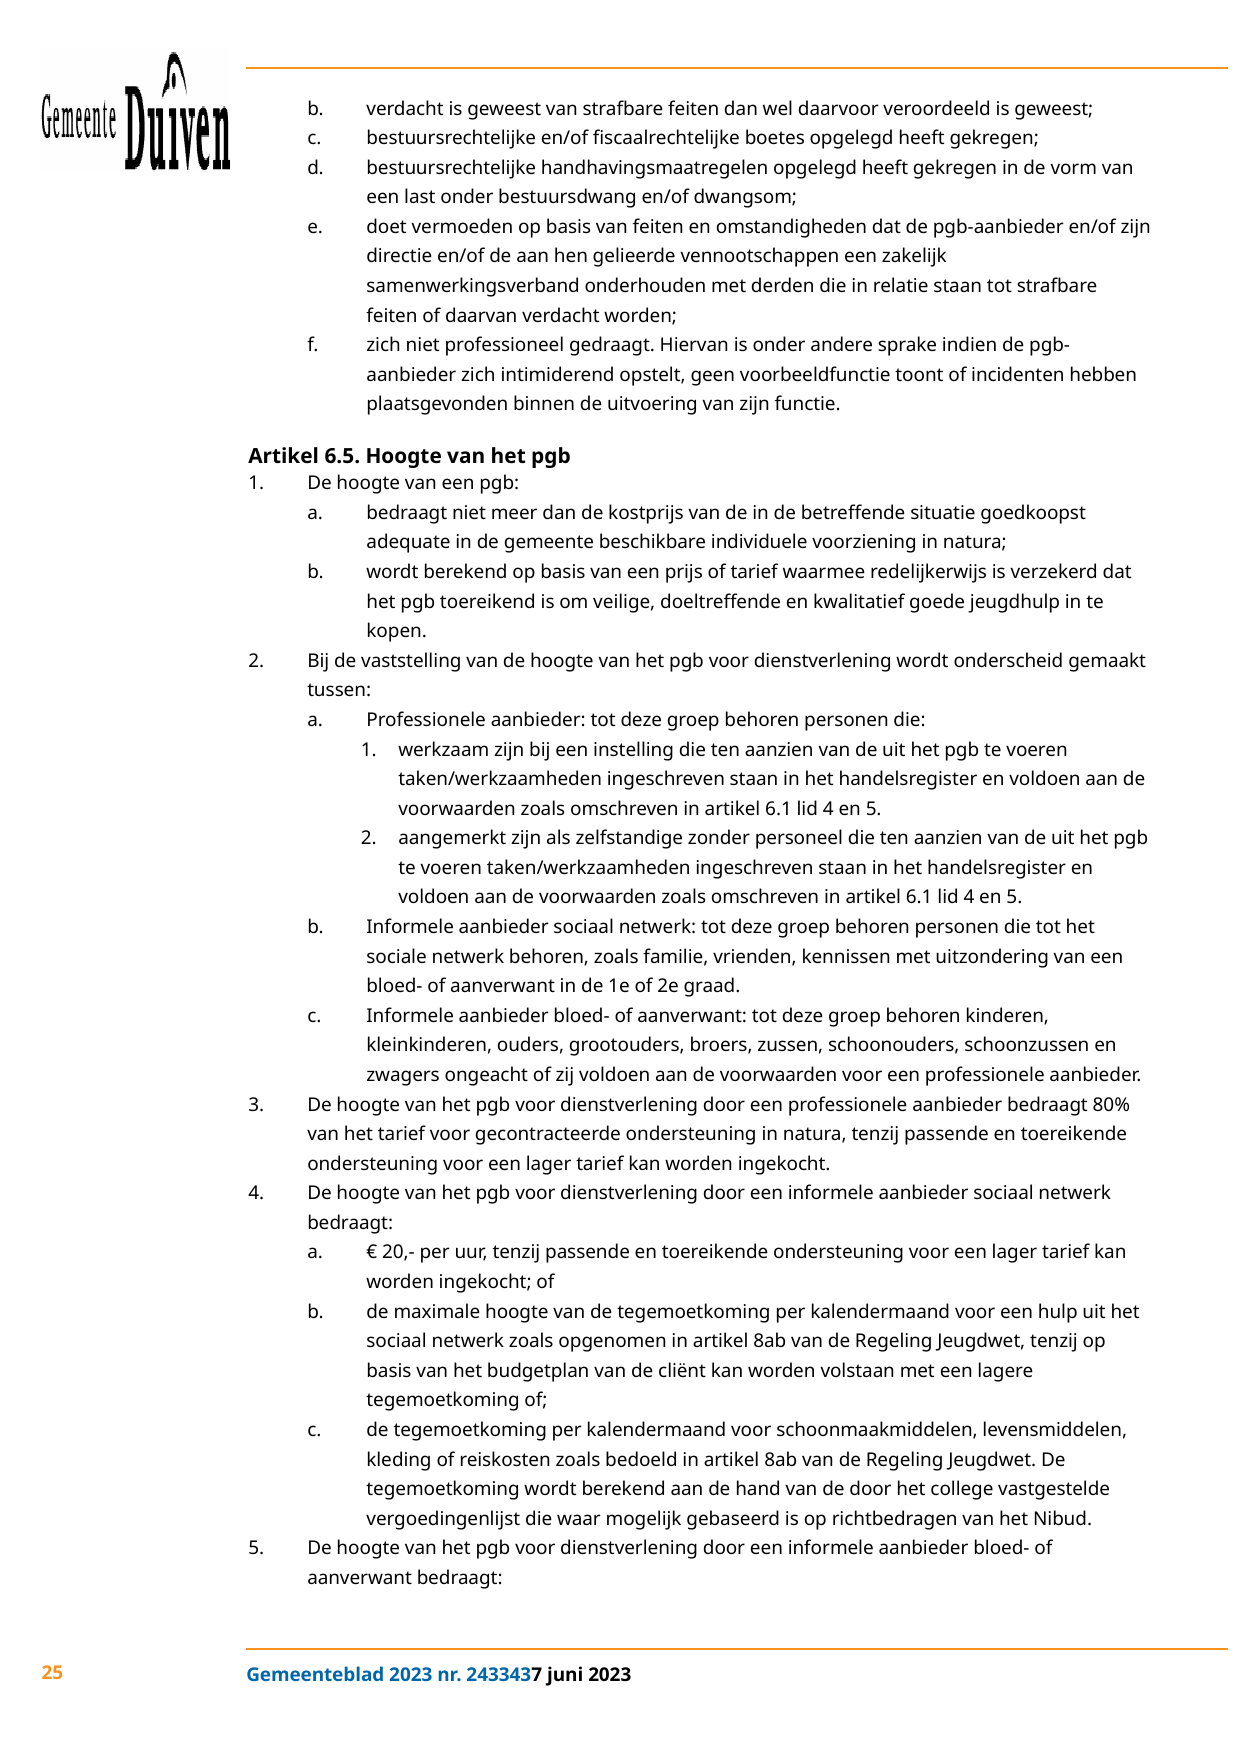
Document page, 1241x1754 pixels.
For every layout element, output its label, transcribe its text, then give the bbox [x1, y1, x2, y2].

list bestuursrechtelijke handhavingsmaatregelen opgelegd heeft gekregen in de vorm van een last onder bestuursdwang en/of dwangsom; [307, 154, 1152, 209]
list de maximale hoogte van de tegemoetkoming per kalendermaand voor een hulp uit het sociaal netwerk zoals opgenomen in artikel 8ab van de Regeling Jeugdwet, tenzij op basis van het budgetplan van de cliënt kan worden volstaan met een lagere tegemoetkoming of; [307, 1298, 1152, 1412]
text Artikel 6.5. Hoogte van het pgb [248, 441, 1152, 469]
list zich niet professioneel gedraagt. Hiervan is onder andere sprake indien de pgb-aanbieder zich intimiderend opstelt, geen voorbeeldfunctie toont of incidenten hebben plaatsgevonden binnen de uitvoering van zijn functie. [307, 331, 1152, 416]
list Informele aanbieder bloed- of aanverwant: tot deze groep behoren kinderen, kleinkinderen, ouders, grootouders, broers, zussen, schoonouders, schoonzussen en zwagers ongeacht of zij voldoen aan de voorwaarden voor een professionele aanbieder. [307, 1002, 1152, 1087]
list De hoogte van het pgb voor dienstverlening door een informele aanbieder sociaal netwerk bedraagt: [248, 1179, 1152, 1235]
list wordt berekend op basis van een prijs of tarief waarmee redelijkerwijs is verzekerd dat het pgb toereikend is om veilige, doeltreffende en kwalitatief goede jeugdhulp in te kopen. [307, 558, 1152, 643]
list Professionele aanbieder: tot deze groep behoren personen die: [307, 706, 1152, 732]
list doet vermoeden op basis van feiten en omstandigheden dat de pgb-aanbieder en/of zijn directie en/of de aan hen gelieerde vennootschappen een zakelijk samenwerkingsverband onderhouden met derden die in relatie staan tot strafbare feiten of daarvan verdacht worden; [307, 213, 1152, 328]
list De hoogte van het pgb voor dienstverlening door een informele aanbieder bloed- of aanverwant bedraagt: [248, 1534, 1152, 1590]
list werkzaam zijn bij een instelling die ten aanzien van de uit het pgb te voeren taken/werkzaamheden ingeschreven staan in het handelsregister en voldoen aan de voorwaarden zoals omschreven in artikel 6.1 lid 4 en 5. [361, 736, 1152, 821]
list € 20,- per uur, tenzij passende en toereikende ondersteuning voor een lager tarief kan worden ingekocht; of [307, 1239, 1152, 1294]
list bedraagt niet meer dan de kostprijs van de in de betreffende situatie goedkoopst adequate in de gemeente beschikbare individuele voorziening in natura; [307, 499, 1152, 554]
list Bij de vaststelling van de hoogte van het pgb voor dienstverlening wordt onderscheid gemaakt tussen: [248, 647, 1152, 702]
list bestuursrechtelijke en/of fiscaalrechtelijke boetes opgelegd heeft gekregen; [307, 124, 1152, 150]
list Informele aanbieder sociaal netwerk: tot deze groep behoren personen die tot het sociale netwerk behoren, zoals familie, vrienden, kennissen met uitzondering van een bloed- of aanverwant in de 1e of 2e graad. [307, 913, 1152, 998]
list de tegemoetkoming per kalendermaand voor schoonmaakmiddelen, levensmiddelen, kleding of reiskosten zoals bedoeld in artikel 8ab van de Regeling Jeugdwet. De tegemoetkoming wordt berekend aan de hand van de door het college vastgestelde vergoedingenlijst die waar mogelijk gebaseerd is op richtbedragen van het Nibud. [307, 1416, 1152, 1531]
list verdacht is geweest van strafbare feiten dan wel daarvoor veroordeeld is geweest; [307, 95, 1152, 121]
list De hoogte van het pgb voor dienstverlening door een professionele aanbieder bedraagt 80% van het tarief voor gecontracteerde ondersteuning in natura, tenzij passende en toereikende ondersteuning voor een lager tarief kan worden ingekocht. [248, 1091, 1152, 1176]
picture [41, 47, 231, 172]
list aangemerkt zijn als zelfstandige zonder personeel die ten aanzien van de uit het pgb te voeren taken/werkzaamheden ingeschreven staan in het handelsregister en voldoen aan de voorwaarden zoals omschreven in artikel 6.1 lid 4 en 5. [361, 824, 1152, 909]
list De hoogte van een pgb: [248, 469, 1152, 495]
